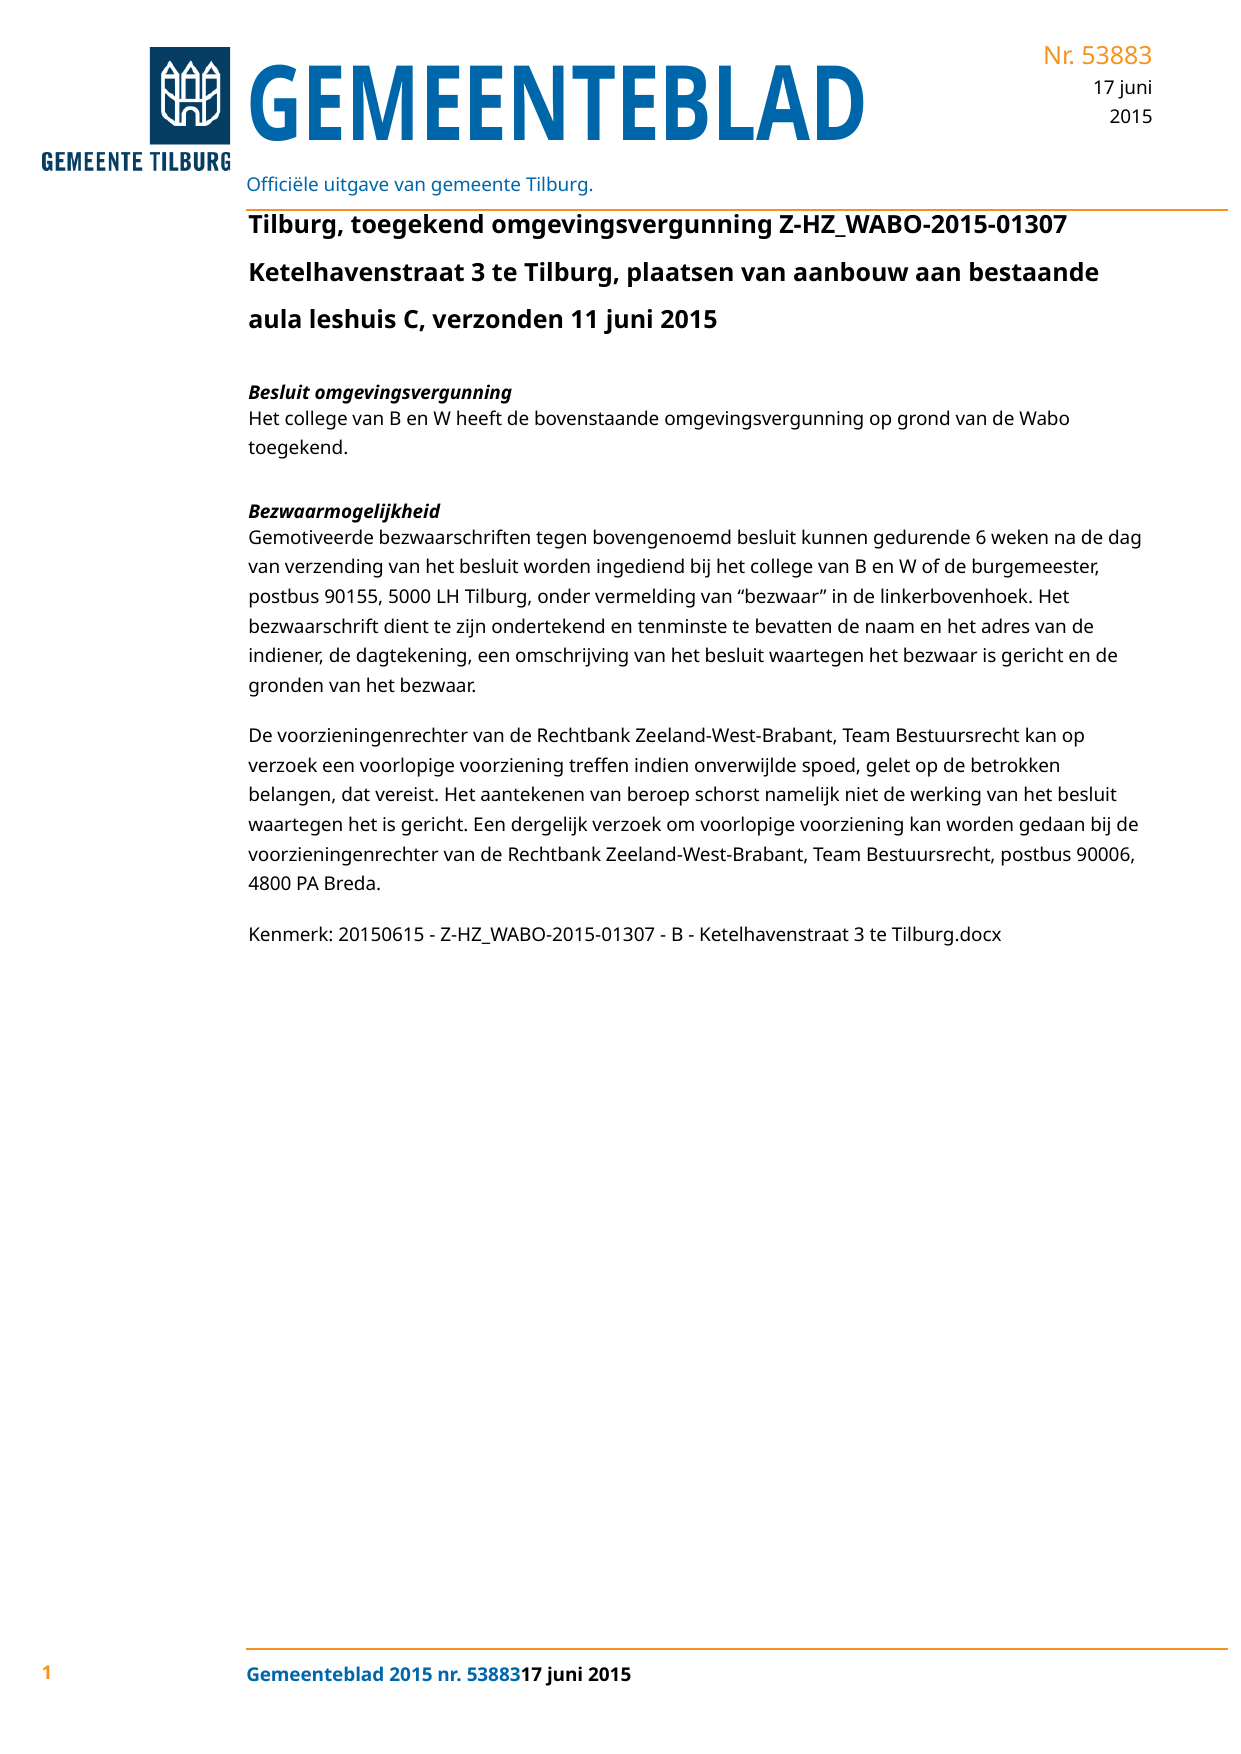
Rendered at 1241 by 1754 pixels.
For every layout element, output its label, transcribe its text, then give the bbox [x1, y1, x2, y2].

text Gemotiveerde bezwaarschriften tegen bovengenoemd besluit kunnen gedurende 6 weken na de dag van verzending van het besluit worden ingediend bij het college van B en W of de burgemeester, postbus 90155, 5000 LH Tilburg, onder vermelding van “bezwaar” in de linkerbovenhoek. Het bezwaarschrift dient te zijn ondertekend en tenminste te bevatten de naam en het adres van de indiener, de dagtekening, een omschrijving van het besluit waartegen het bezwaar is gericht en de gronden van het bezwaar. [248, 524, 1152, 698]
text Tilburg, toegekend omgevingsvergunning Z-HZ_WABO-2015-01307 Ketelhavenstraat 3 te Tilburg, plaatsen van aanbouw aan bestaande aula leshuis C, verzonden 11 juni 2015 [248, 211, 1152, 336]
picture [41, 47, 231, 172]
text Besluit omgevingsvergunning [248, 379, 1152, 405]
text Het college van B en W heeft de bovenstaande omgevingsvergunning op grond van de Wabo toegekend. [248, 405, 1152, 460]
text Kenmerk: 20150615 - Z-HZ_WABO-2015-01307 - B - Ketelhavenstraat 3 te Tilburg.docx [248, 921, 1152, 946]
text Bezwaarmogelijkheid [248, 498, 1152, 524]
text De voorzieningenrechter van de Rechtbank Zeeland-West-Brabant, Team Bestuursrecht kan op verzoek een voorlopige voorziening treffen indien onverwijlde spoed, gelet op de betrokken belangen, dat vereist. Het aantekenen van beroep schorst namelijk niet de werking van het besluit waartegen het is gericht. Een dergelijk verzoek om voorlopige voorziening kan worden gedaan bij de voorzieningenrechter van de Rechtbank Zeeland-West-Brabant, Team Bestuursrecht, postbus 90006, 4800 PA Breda. [248, 722, 1152, 896]
